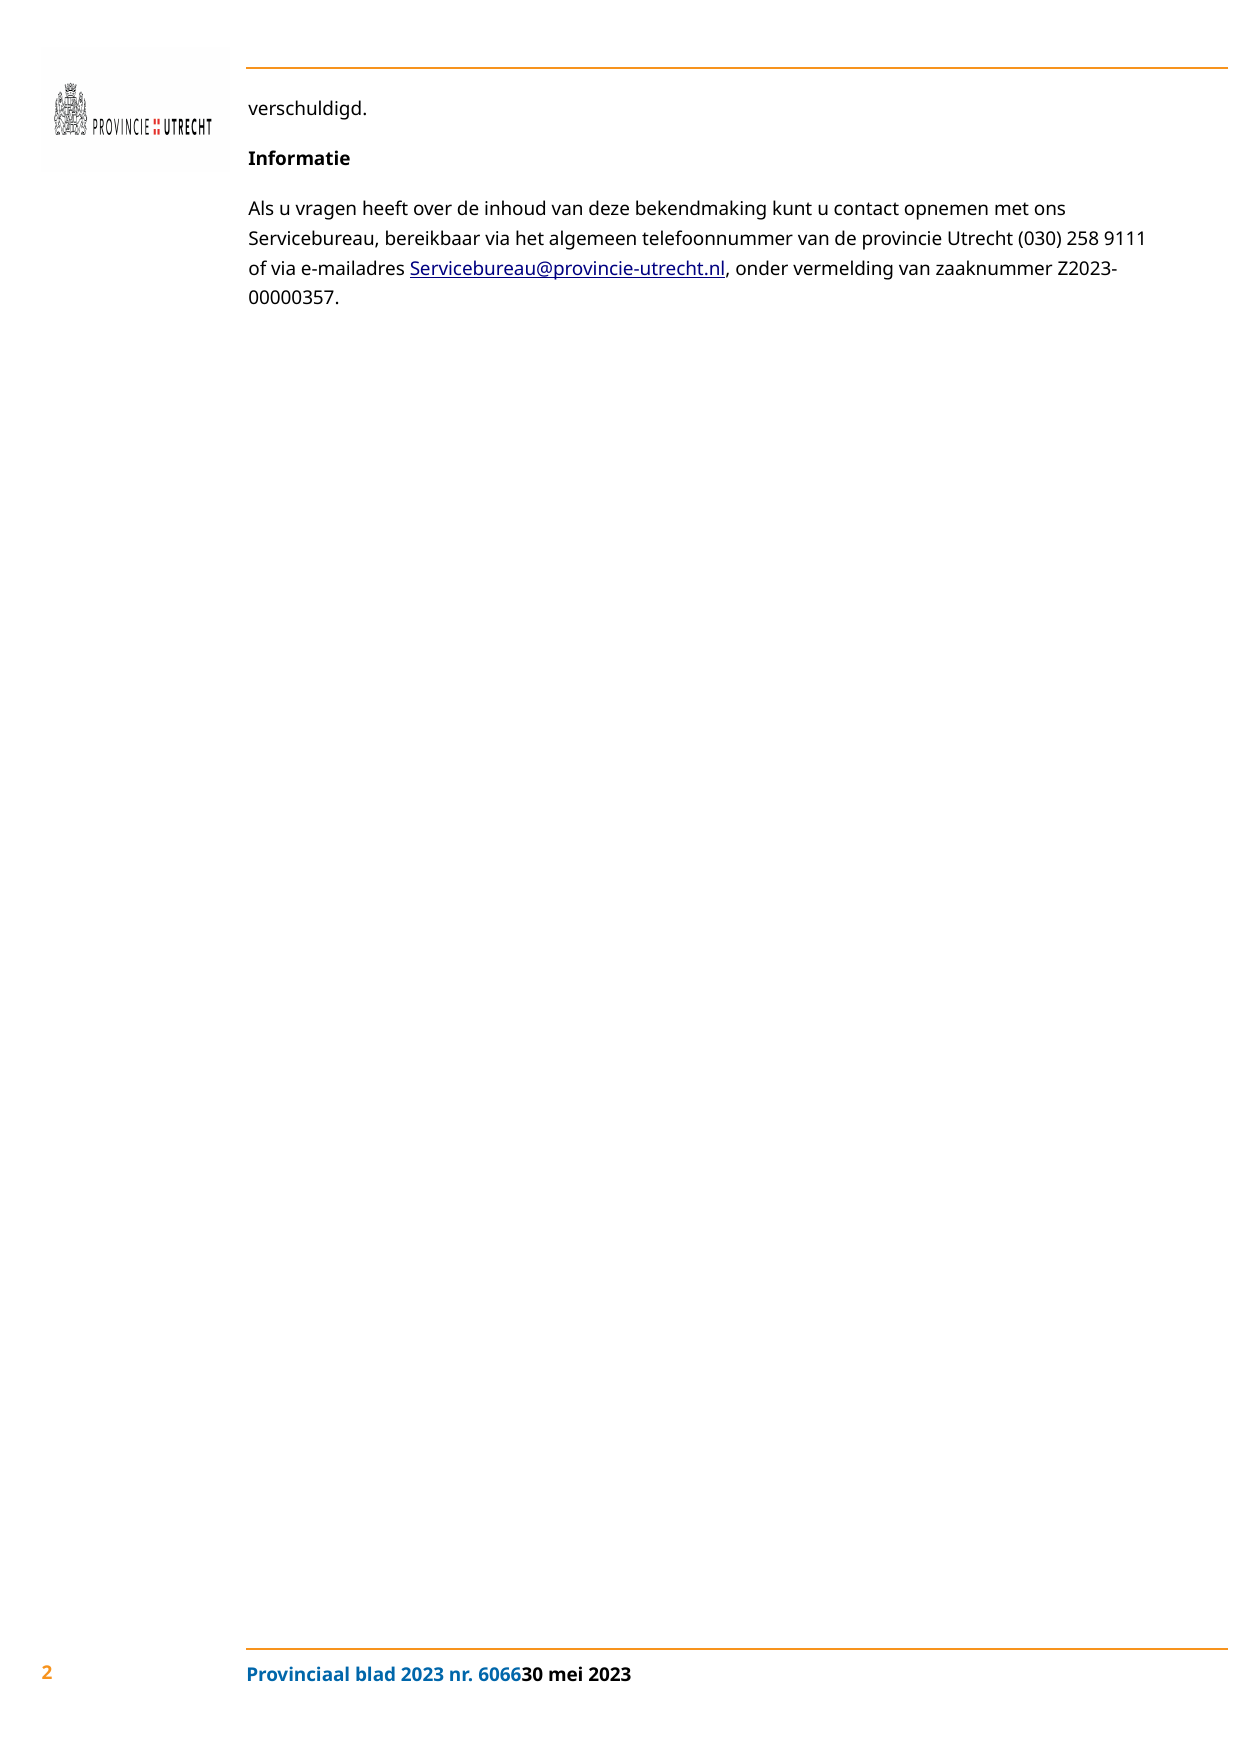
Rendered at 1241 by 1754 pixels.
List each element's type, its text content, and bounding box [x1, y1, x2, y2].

picture [41, 47, 231, 172]
text Informatie [248, 145, 1152, 171]
text Als u vragen heeft over de inhoud van deze bekendmaking kunt u contact opnemen met ons Servicebureau, bereikbaar via het algemeen telefoonnummer van de provincie Utrecht (030) 258 9111 of via e-mailadres Servicebureau@provincie-utrecht.nl, onder vermelding van zaaknummer Z2023-00000357. [248, 196, 1152, 310]
text verschuldigd. [248, 95, 1152, 121]
